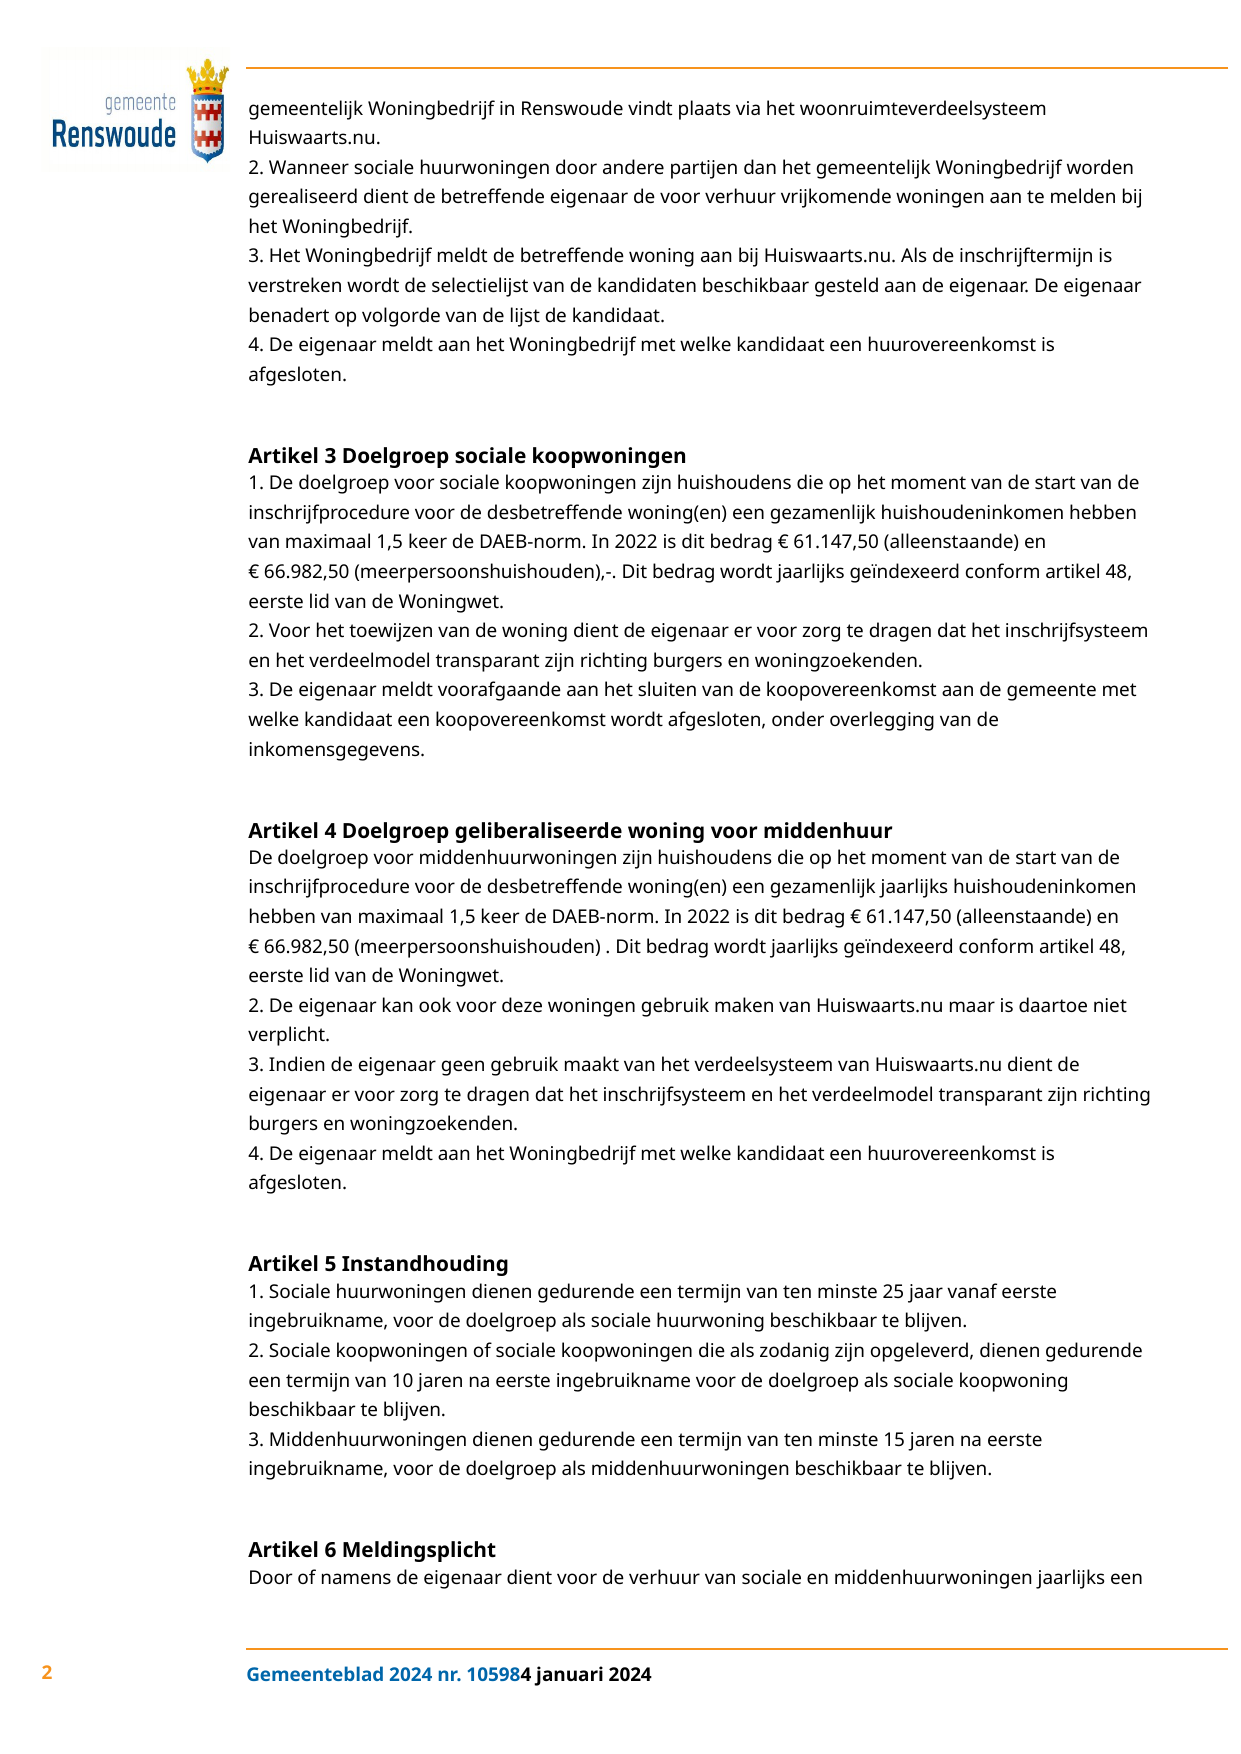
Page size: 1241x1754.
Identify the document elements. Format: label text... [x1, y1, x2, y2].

text gemeentelijk Woningbedrijf in Renswoude vindt plaats via het woonruimteverdeelsysteem Huiswaarts.nu. [248, 95, 1152, 150]
text Door of namens de eigenaar dient voor de verhuur van sociale en middenhuurwoningen jaarlijks een [248, 1564, 1152, 1590]
text 1. Sociale huurwoningen dienen gedurende een termijn van ten minste 25 jaar vanaf eerste ingebruikname, voor de doelgroep als sociale huurwoning beschikbaar te blijven. [248, 1278, 1152, 1333]
text 4. De eigenaar meldt aan het Woningbedrijf met welke kandidaat een huurovereenkomst is afgesloten. [248, 1140, 1152, 1195]
text 3. Het Woningbedrijf meldt de betreffende woning aan bij Huiswaarts.nu. Als de inschrijftermijn is verstreken wordt de selectielijst van de kandidaten beschikbaar gesteld aan de eigenaar. De eigenaar benadert op volgorde van de lijst de kandidaat. [248, 243, 1152, 328]
text 3. Middenhuurwoningen dienen gedurende een termijn van ten minste 15 jaren na eerste ingebruikname, voor de doelgroep als middenhuurwoningen beschikbaar te blijven. [248, 1426, 1152, 1481]
text 2. Wanneer sociale huurwoningen door andere partijen dan het gemeentelijk Woningbedrijf worden gerealiseerd dient de betreffende eigenaar de voor verhuur vrijkomende woningen aan te melden bij het Woningbedrijf. [248, 154, 1152, 239]
picture [41, 47, 231, 172]
text 2. Sociale koopwoningen of sociale koopwoningen die als zodanig zijn opgeleverd, dienen gedurende een termijn van 10 jaren na eerste ingebruikname voor de doelgroep als sociale koopwoning beschikbaar te blijven. [248, 1337, 1152, 1422]
text Artikel 5 Instandhouding [248, 1249, 1152, 1278]
text Artikel 4 Doelgroep geliberaliseerde woning voor middenhuur [248, 816, 1152, 844]
text 3. De eigenaar meldt voorafgaande aan het sluiten van de koopovereenkomst aan de gemeente met welke kandidaat een koopovereenkomst wordt afgesloten, onder overlegging van de inkomensgegevens. [248, 677, 1152, 761]
text 4. De eigenaar meldt aan het Woningbedrijf met welke kandidaat een huurovereenkomst is afgesloten. [248, 331, 1152, 387]
text 3. Indien de eigenaar geen gebruik maakt van het verdeelsysteem van Huiswaarts.nu dient de eigenaar er voor zorg te dragen dat het inschrijfsysteem en het verdeelmodel transparant zijn richting burgers en woningzoekenden. [248, 1051, 1152, 1136]
text 2. De eigenaar kan ook voor deze woningen gebruik maken van Huiswaarts.nu maar is daartoe niet verplicht. [248, 992, 1152, 1047]
text De doelgroep voor middenhuurwoningen zijn huishoudens die op het moment van de start van de inschrijfprocedure voor de desbetreffende woning(en) een gezamenlijk jaarlijks huishoudeninkomen hebben van maximaal 1,5 keer de DAEB-norm. In 2022 is dit bedrag € 61.147,50 (alleenstaande) en [248, 844, 1152, 929]
text € 66.982,50 (meerpersoonshuishouden) . Dit bedrag wordt jaarlijks geïndexeerd conform artikel 48, eerste lid van de Woningwet. [248, 933, 1152, 988]
text 1. De doelgroep voor sociale koopwoningen zijn huishoudens die op het moment van de start van de inschrijfprocedure voor de desbetreffende woning(en) een gezamenlijk huishoudeninkomen hebben van maximaal 1,5 keer de DAEB-norm. In 2022 is dit bedrag € 61.147,50 (alleenstaande) en [248, 469, 1152, 554]
text 2. Voor het toewijzen van de woning dient de eigenaar er voor zorg te dragen dat het inschrijfsysteem en het verdeelmodel transparant zijn richting burgers en woningzoekenden. [248, 617, 1152, 673]
text € 66.982,50 (meerpersoonshuishouden),-. Dit bedrag wordt jaarlijks geïndexeerd conform artikel 48, eerste lid van de Woningwet. [248, 558, 1152, 613]
text Artikel 3 Doelgroep sociale koopwoningen [248, 441, 1152, 469]
text Artikel 6 Meldingsplicht [248, 1536, 1152, 1564]
